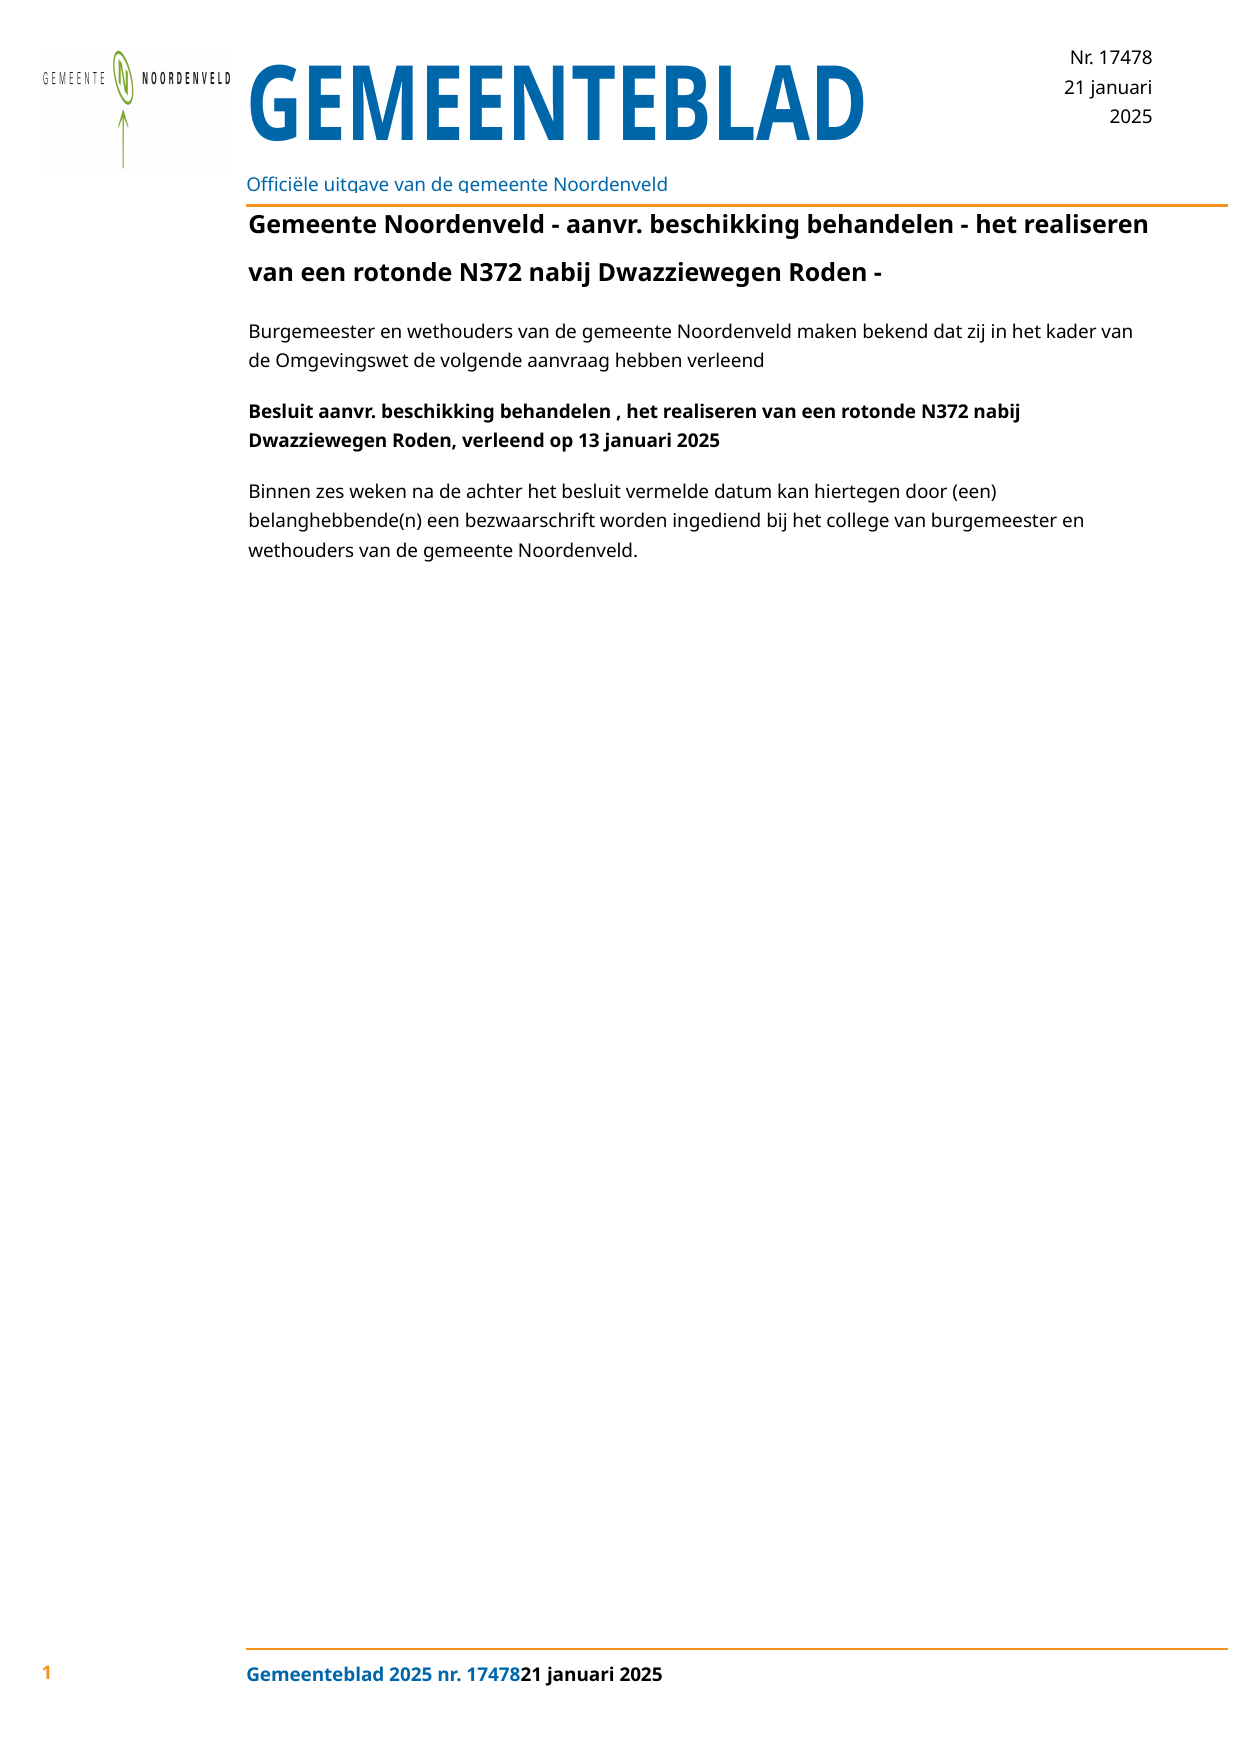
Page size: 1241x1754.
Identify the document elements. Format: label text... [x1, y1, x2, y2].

picture [41, 47, 231, 172]
text Besluit aanvr. beschikking behandelen , het realiseren van een rotonde N372 nabij Dwazziewegen Roden, verleend op 13 januari 2025 [248, 398, 1152, 453]
text Burgemeester en wethouders van de gemeente Noordenveld maken bekend dat zij in het kader van de Omgevingswet de volgende aanvraag hebben verleend [248, 318, 1152, 373]
text Binnen zes weken na de achter het besluit vermelde datum kan hiertegen door (een) belanghebbende(n) een bezwaarschrift worden ingediend bij het college van burgemeester en wethouders van de gemeente Noordenveld. [248, 478, 1152, 563]
text Gemeente Noordenveld - aanvr. beschikking behandelen - het realiseren van een rotonde N372 nabij Dwazziewegen Roden - [248, 207, 1152, 288]
